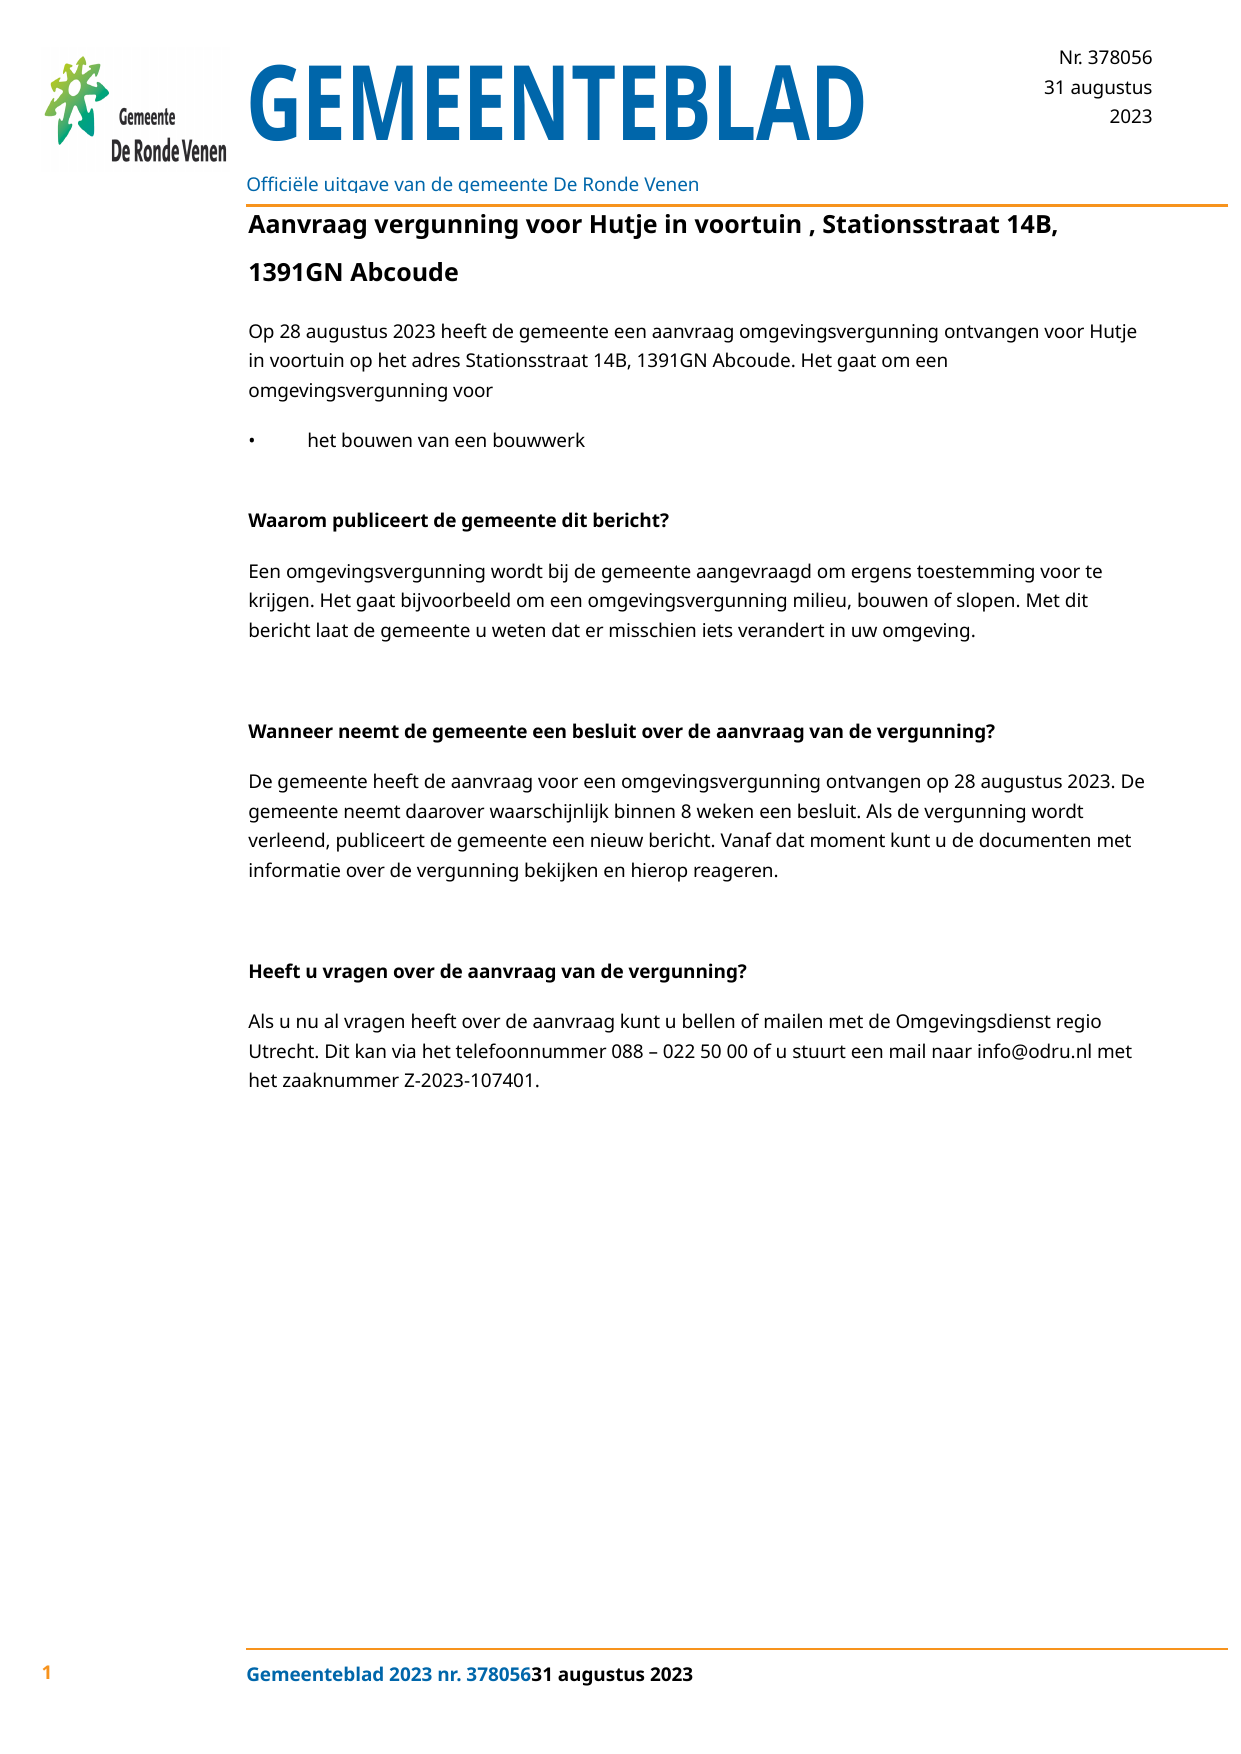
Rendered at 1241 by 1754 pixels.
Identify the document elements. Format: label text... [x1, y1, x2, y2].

text Een omgevingsvergunning wordt bij de gemeente aangevraagd om ergens toestemming voor te krijgen. Het gaat bijvoorbeeld om een omgevingsvergunning milieu, bouwen of slopen. Met dit bericht laat de gemeente u weten dat er misschien iets verandert in uw omgeving. [248, 558, 1152, 643]
text Waarom publiceert de gemeente dit bericht? [248, 507, 1152, 533]
text Wanneer neemt de gemeente een besluit over de aanvraag van de vergunning? [248, 718, 1152, 744]
text Als u nu al vragen heeft over de aanvraag kunt u bellen of mailen met de Omgevingsdienst regio Utrecht. Dit kan via het telefoonnummer 088 – 022 50 00 of u stuurt een mail naar info@odru.nl met het zaaknummer Z-2023-107401. [248, 1008, 1152, 1093]
list het bouwen van een bouwwerk [248, 427, 1152, 453]
text Aanvraag vergunning voor Hutje in voortuin , Stationsstraat 14B, 1391GN Abcoude [248, 207, 1152, 288]
text De gemeente heeft de aanvraag voor een omgevingsvergunning ontvangen op 28 augustus 2023. De gemeente neemt daarover waarschijnlijk binnen 8 weken een besluit. Als de vergunning wordt verleend, publiceert de gemeente een nieuw bericht. Vanaf dat moment kunt u de documenten met informatie over de vergunning bekijken en hierop reageren. [248, 768, 1152, 883]
text Heeft u vragen over de aanvraag van de vergunning? [248, 958, 1152, 984]
text Op 28 augustus 2023 heeft de gemeente een aanvraag omgevingsvergunning ontvangen voor Hutje in voortuin op het adres Stationsstraat 14B, 1391GN Abcoude. Het gaat om een omgevingsvergunning voor [248, 318, 1152, 403]
picture [41, 47, 231, 172]
